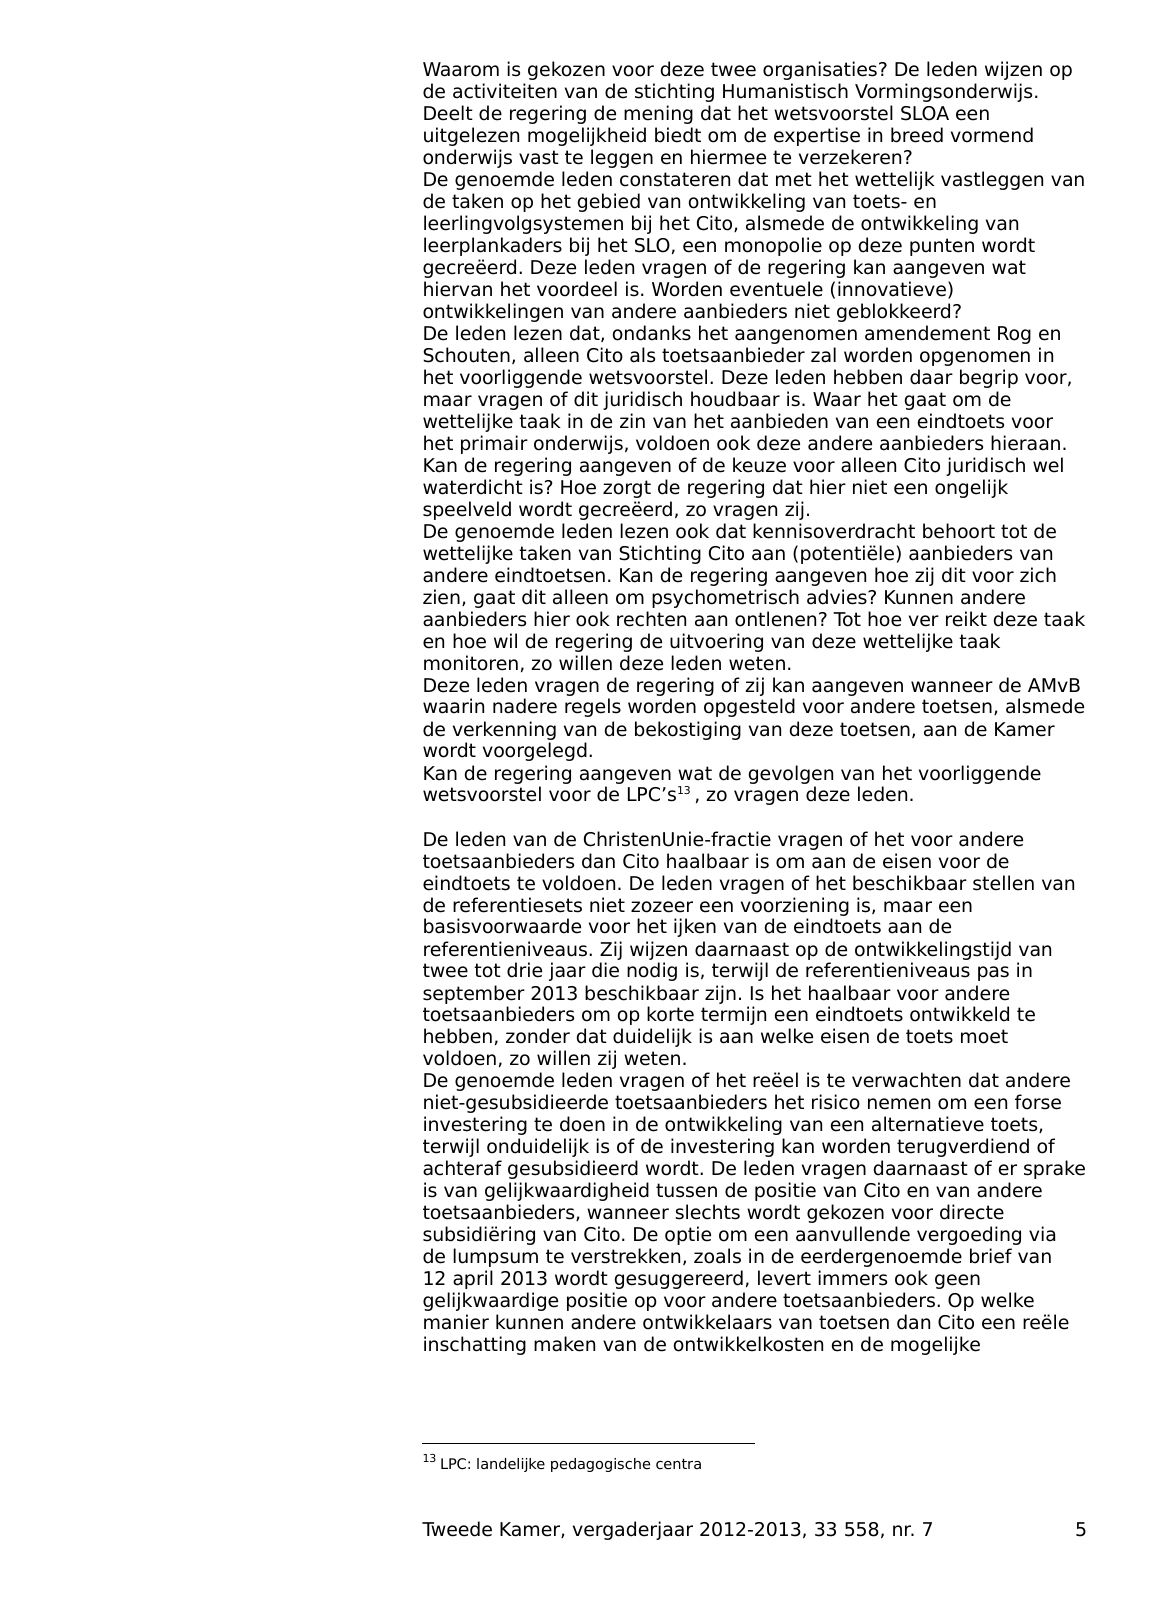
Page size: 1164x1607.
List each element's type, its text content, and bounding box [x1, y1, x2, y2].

text De genoemde leden vragen of het reëel is te verwachten dat andere niet-gesubsidieerde toetsaanbieders het risico nemen om een forse investering te doen in de ontwikkeling van een alternatieve toets, terwijl onduidelijk is of de investering kan worden terugverdiend of achteraf gesubsidieerd wordt. De leden vragen daarnaast of er sprake is van gelijkwaardigheid tussen de positie van Cito en van andere toetsaanbieders, wanneer slechts wordt gekozen voor directe subsidiëring van Cito. De optie om een aanvullende vergoeding via de lumpsum te verstrekken, zoals in de eerdergenoemde brief van 12 april 2013 wordt gesuggereerd, levert immers ook geen gelijkwaardige positie op voor andere toetsaanbieders. Op welke manier kunnen andere ontwikkelaars van toetsen dan Cito een reële inschatting maken van de ontwikkelkosten en de mogelijke [422, 1070, 1087, 1356]
text Waarom is gekozen voor deze twee organisaties? De leden wijzen op de activiteiten van de stichting Humanistisch Vormingsonderwijs. Deelt de regering de mening dat het wetsvoorstel SLOA een uitgelezen mogelijkheid biedt om de expertise in breed vormend onderwijs vast te leggen en hiermee te verzekeren? [422, 59, 1087, 169]
text Deze leden vragen de regering of zij kan aangeven wanneer de AMvB waarin nadere regels worden opgesteld voor andere toetsen, alsmede de verkenning van de bekostiging van deze toetsen, aan de Kamer wordt voorgelegd. [422, 674, 1087, 762]
text De leden lezen dat, ondanks het aangenomen amendement Rog en Schouten, alleen Cito als toetsaanbieder zal worden opgenomen in het voorliggende wetsvoorstel. Deze leden hebben daar begrip voor, maar vragen of dit juridisch houdbaar is. Waar het gaat om de wettelijke taak in de zin van het aanbieden van een eindtoets voor het primair onderwijs, voldoen ook deze andere aanbieders hieraan. Kan de regering aangeven of de keuze voor alleen Cito juridisch wel waterdicht is? Hoe zorgt de regering dat hier niet een ongelijk speelveld wordt gecreëerd, zo vragen zij. [422, 323, 1087, 521]
text De genoemde leden lezen ook dat kennisoverdracht behoort tot de wettelijke taken van Stichting Cito aan (potentiële) aanbieders van andere eindtoetsen. Kan de regering aangeven hoe zij dit voor zich zien, gaat dit alleen om psychometrisch advies? Kunnen andere aanbieders hier ook rechten aan ontlenen? Tot hoe ver reikt deze taak en hoe wil de regering de uitvoering van deze wettelijke taak monitoren, zo willen deze leden weten. [422, 521, 1087, 674]
text LPC: landelijke pedagogische centra [422, 1452, 1087, 1474]
text De leden van de ChristenUnie-fractie vragen of het voor andere toetsaanbieders dan Cito haalbaar is om aan de eisen voor de eindtoets te voldoen. De leden vragen of het beschikbaar stellen van de referentiesets niet zozeer een voorziening is, maar een basisvoorwaarde voor het ijken van de eindtoets aan de referentieniveaus. Zij wijzen daarnaast op de ontwikkelingstijd van twee tot drie jaar die nodig is, terwijl de referentieniveaus pas in september 2013 beschikbaar zijn. Is het haalbaar voor andere toetsaanbieders om op korte termijn een eindtoets ontwikkeld te hebben, zonder dat duidelijk is aan welke eisen de toets moet voldoen, zo willen zij weten. [422, 828, 1087, 1070]
text Kan de regering aangeven wat de gevolgen van het voorliggende wetsvoorstel voor de LPC’s, zo vragen deze leden. [422, 762, 1087, 806]
text De genoemde leden constateren dat met het wettelijk vastleggen van de taken op het gebied van ontwikkeling van toets- en leerlingvolgsystemen bij het Cito, alsmede de ontwikkeling van leerplankaders bij het SLO, een monopolie op deze punten wordt gecreëerd. Deze leden vragen of de regering kan aangeven wat hiervan het voordeel is. Worden eventuele (innovatieve) ontwikkelingen van andere aanbieders niet geblokkeerd? [422, 169, 1087, 323]
